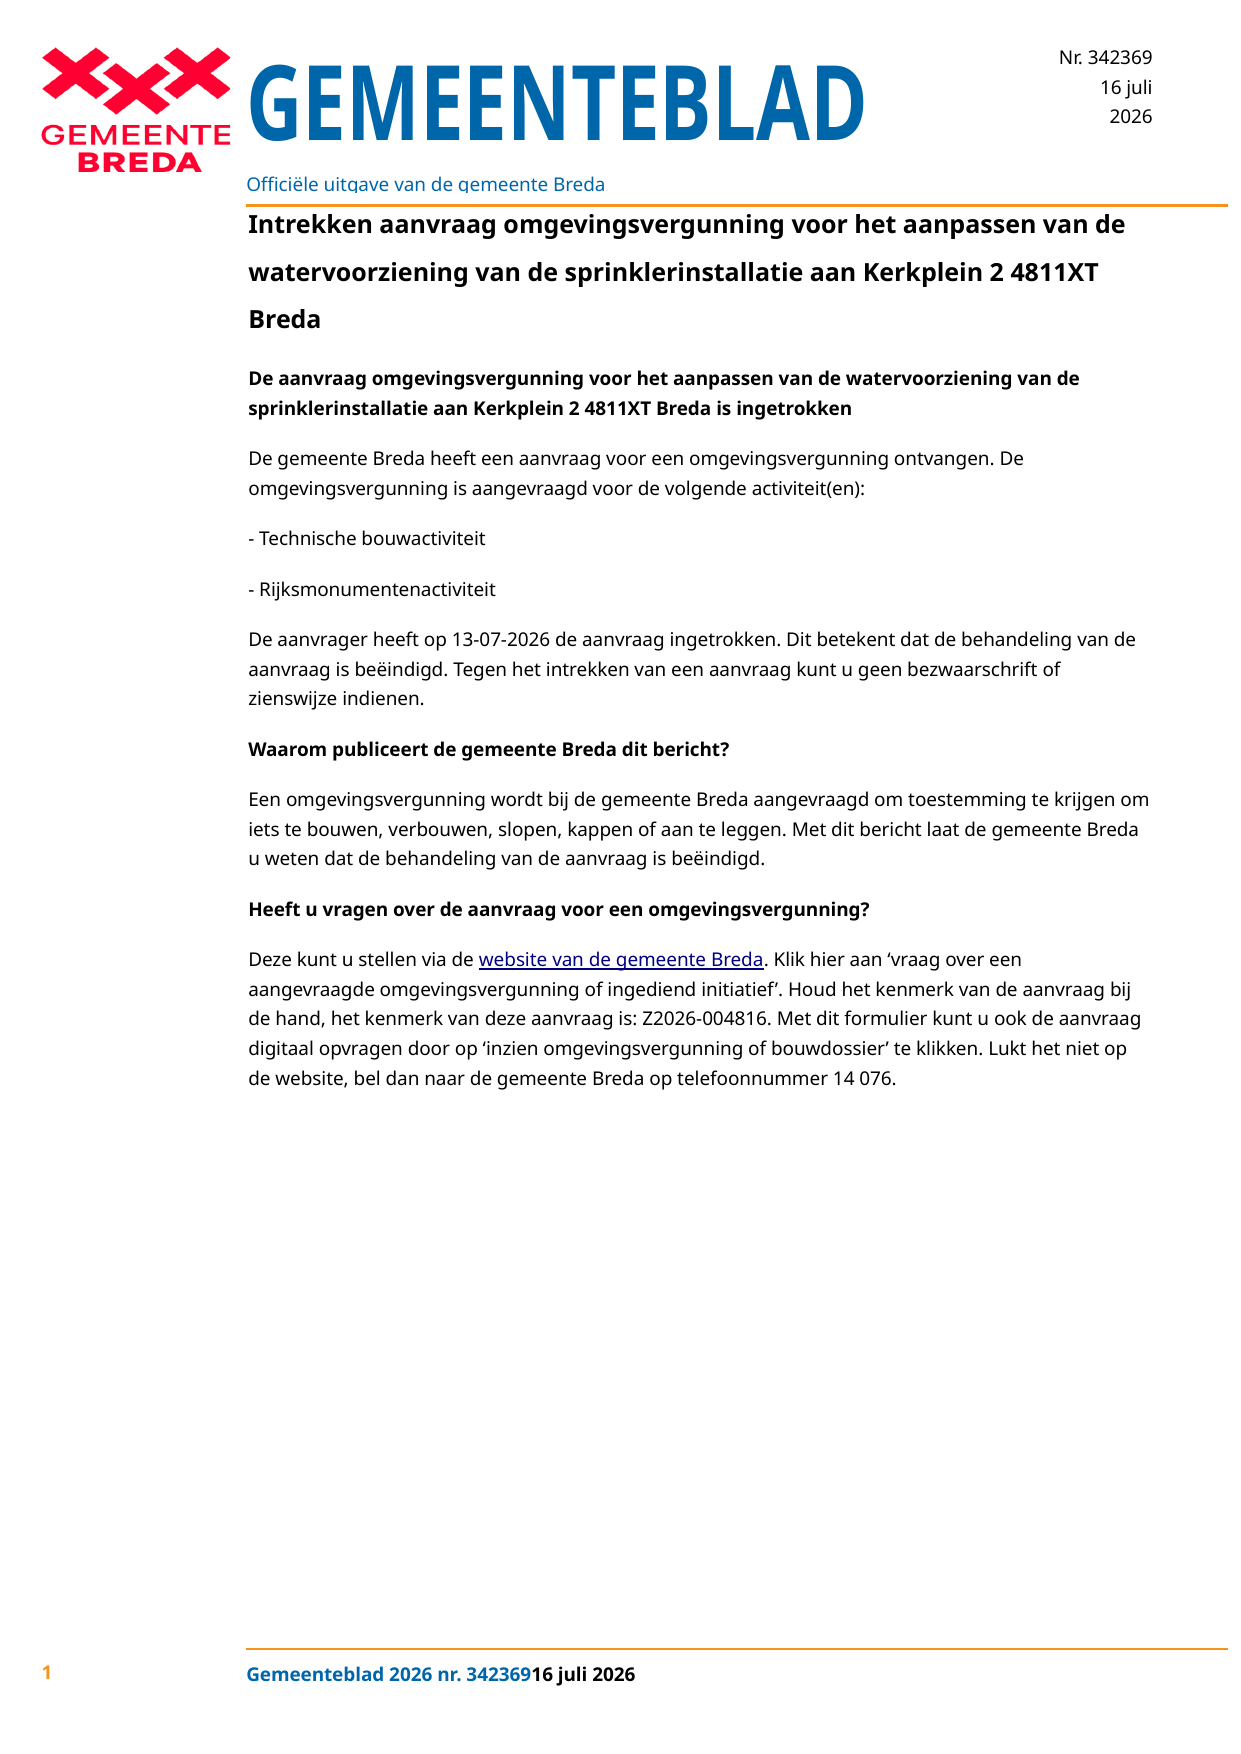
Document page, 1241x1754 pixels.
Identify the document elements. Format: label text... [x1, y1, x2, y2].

text - Technische bouwactiviteit [248, 526, 1152, 551]
text Een omgevingsvergunning wordt bij de gemeente Breda aangevraagd om toestemming te krijgen om iets te bouwen, verbouwen, slopen, kappen of aan te leggen. Met dit bericht laat de gemeente Breda u weten dat de behandeling van de aanvraag is beëindigd. [248, 786, 1152, 871]
picture [41, 47, 231, 172]
text Waarom publiceert de gemeente Breda dit bericht? [248, 736, 1152, 762]
text Heeft u vragen over de aanvraag voor een omgevingsvergunning? [248, 896, 1152, 922]
text Intrekken aanvraag omgevingsvergunning voor het aanpassen van de watervoorziening van de sprinklerinstallatie aan Kerkplein 2 4811XT Breda [248, 207, 1152, 336]
text Deze kunt u stellen via de website van de gemeente Breda. Klik hier aan ‘vraag over een aangevraagde omgevingsvergunning of ingediend initiatief’. Houd het kenmerk van de aanvraag bij de hand, het kenmerk van deze aanvraag is: Z2026-004816. Met dit formulier kunt u ook de aanvraag digitaal opvragen door op ‘inzien omgevingsvergunning of bouwdossier’ te klikken. Lukt het niet op de website, bel dan naar de gemeente Breda op telefoonnummer 14 076. [248, 946, 1152, 1090]
text De aanvraag omgevingsvergunning voor het aanpassen van de watervoorziening van de sprinklerinstallatie aan Kerkplein 2 4811XT Breda is ingetrokken [248, 366, 1152, 421]
text - Rijksmonumentenactiviteit [248, 576, 1152, 602]
text De aanvrager heeft op 13-07-2026 de aanvraag ingetrokken. Dit betekent dat de behandeling van de aanvraag is beëindigd. Tegen het intrekken van een aanvraag kunt u geen bezwaarschrift of zienswijze indienen. [248, 626, 1152, 711]
text De gemeente Breda heeft een aanvraag voor een omgevingsvergunning ontvangen. De omgevingsvergunning is aangevraagd voor de volgende activiteit(en): [248, 446, 1152, 501]
